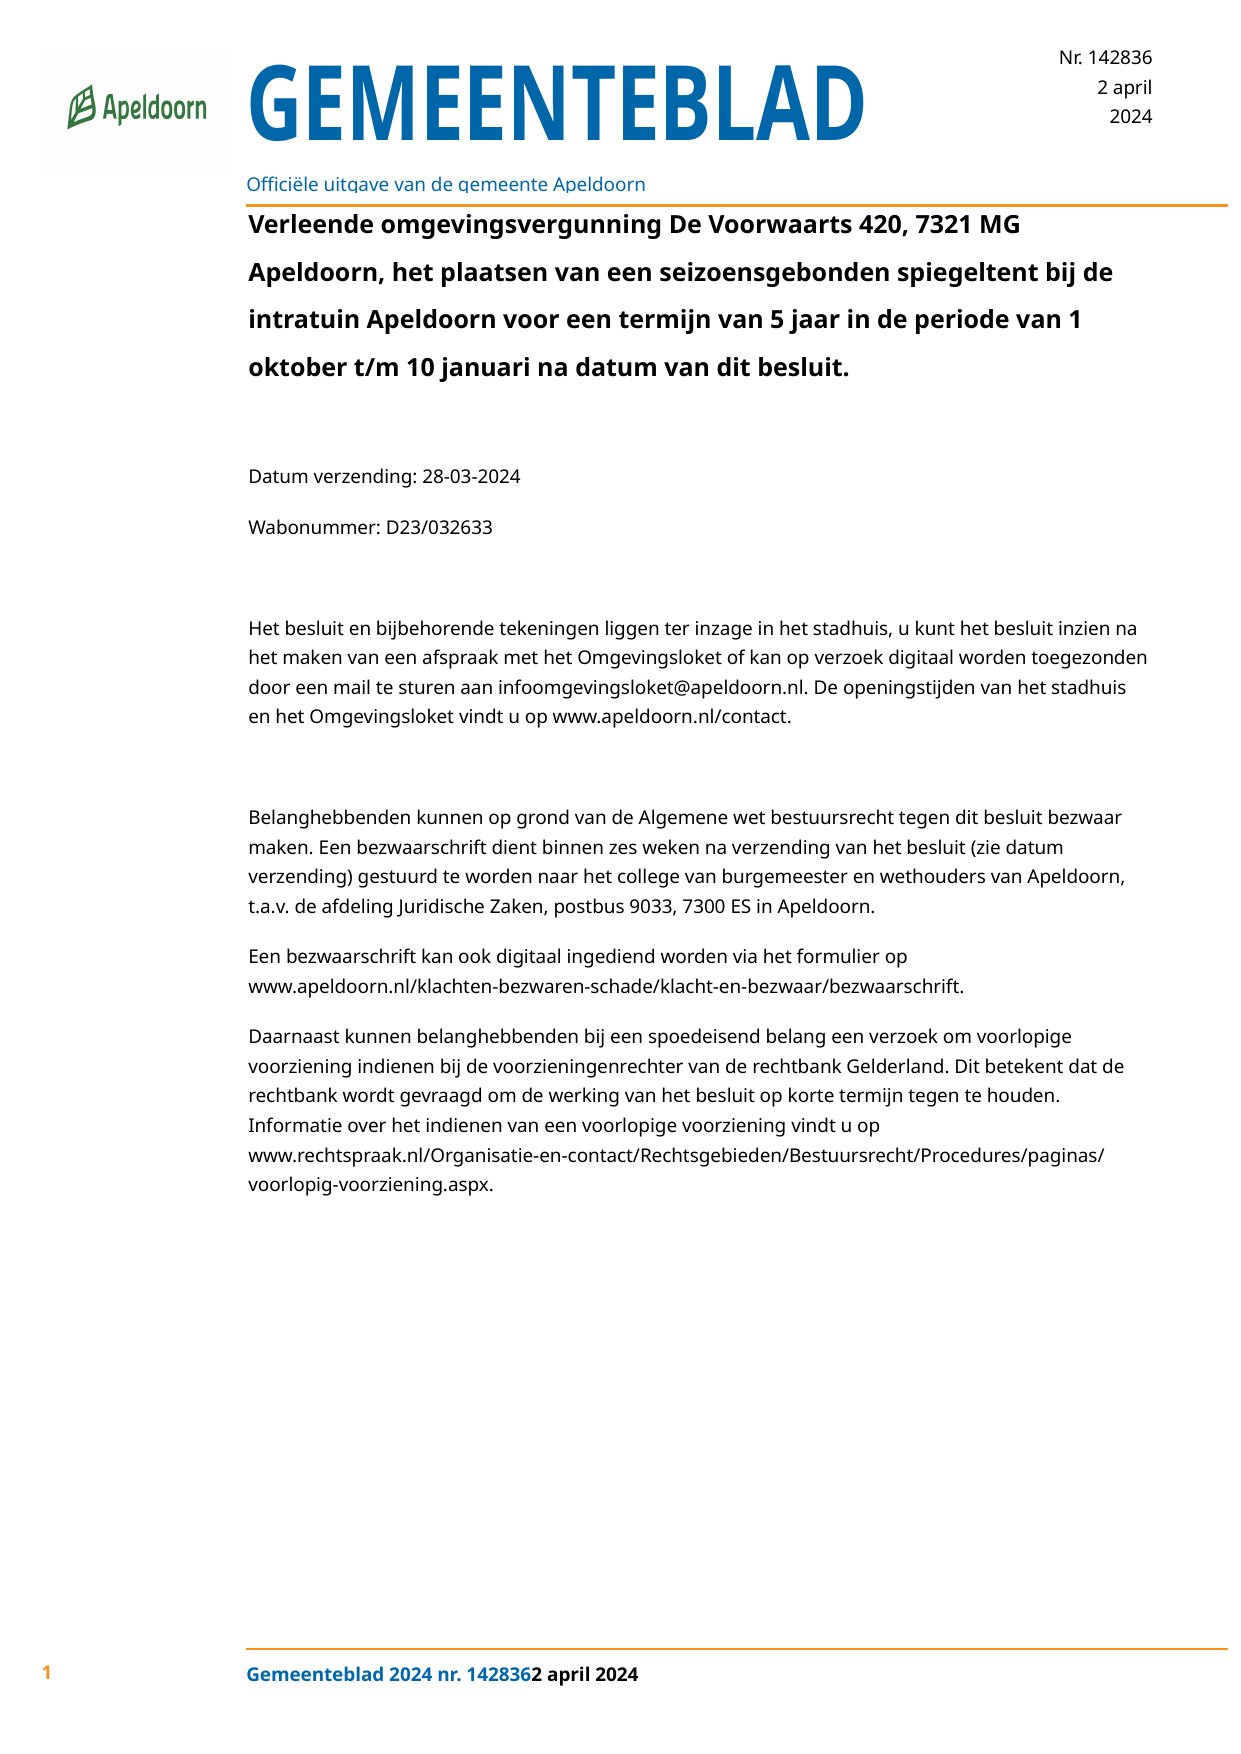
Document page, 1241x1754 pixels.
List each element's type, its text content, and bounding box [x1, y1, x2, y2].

text Wabonummer: D23/032633 [248, 514, 1152, 540]
text Belanghebbenden kunnen op grond van de Algemene wet bestuursrecht tegen dit besluit bezwaar maken. Een bezwaarschrift dient binnen zes weken na verzending van het besluit (zie datum verzending) gestuurd te worden naar het college van burgemeester en wethouders van Apeldoorn, t.a.v. de afdeling Juridische Zaken, postbus 9033, 7300 ES in Apeldoorn. [248, 804, 1152, 919]
text Datum verzending: 28-03-2024 [248, 463, 1152, 489]
text Daarnaast kunnen belanghebbenden bij een spoedeisend belang een verzoek om voorlopige voorziening indienen bij de voorzieningenrechter van de rechtbank Gelderland. Dit betekent dat de rechtbank wordt gevraagd om de werking van het besluit op korte termijn tegen te houden. Informatie over het indienen van een voorlopige voorziening vindt u op www.rechtspraak.nl/Organisatie-en-contact/Rechtsgebieden/Bestuursrecht/Procedures/paginas/voorlopig-voorziening.aspx. [248, 1023, 1152, 1197]
text Een bezwaarschrift kan ook digitaal ingediend worden via het formulier op www.apeldoorn.nl/klachten-bezwaren-schade/klacht-en-bezwaar/bezwaarschrift. [248, 943, 1152, 999]
text Verleende omgevingsvergunning De Voorwaarts 420, 7321 MG Apeldoorn, het plaatsen van een seizoensgebonden spiegeltent bij de intratuin Apeldoorn voor een termijn van 5 jaar in de periode van 1 oktober t/m 10 januari na datum van dit besluit. [248, 207, 1152, 384]
picture [41, 47, 231, 172]
text Het besluit en bijbehorende tekeningen liggen ter inzage in het stadhuis, u kunt het besluit inzien na het maken van een afspraak met het Omgevingsloket of kan op verzoek digitaal worden toegezonden door een mail te sturen aan infoomgevingsloket@apeldoorn.nl. De openingstijden van het stadhuis en het Omgevingsloket vindt u op www.apeldoorn.nl/contact. [248, 615, 1152, 729]
